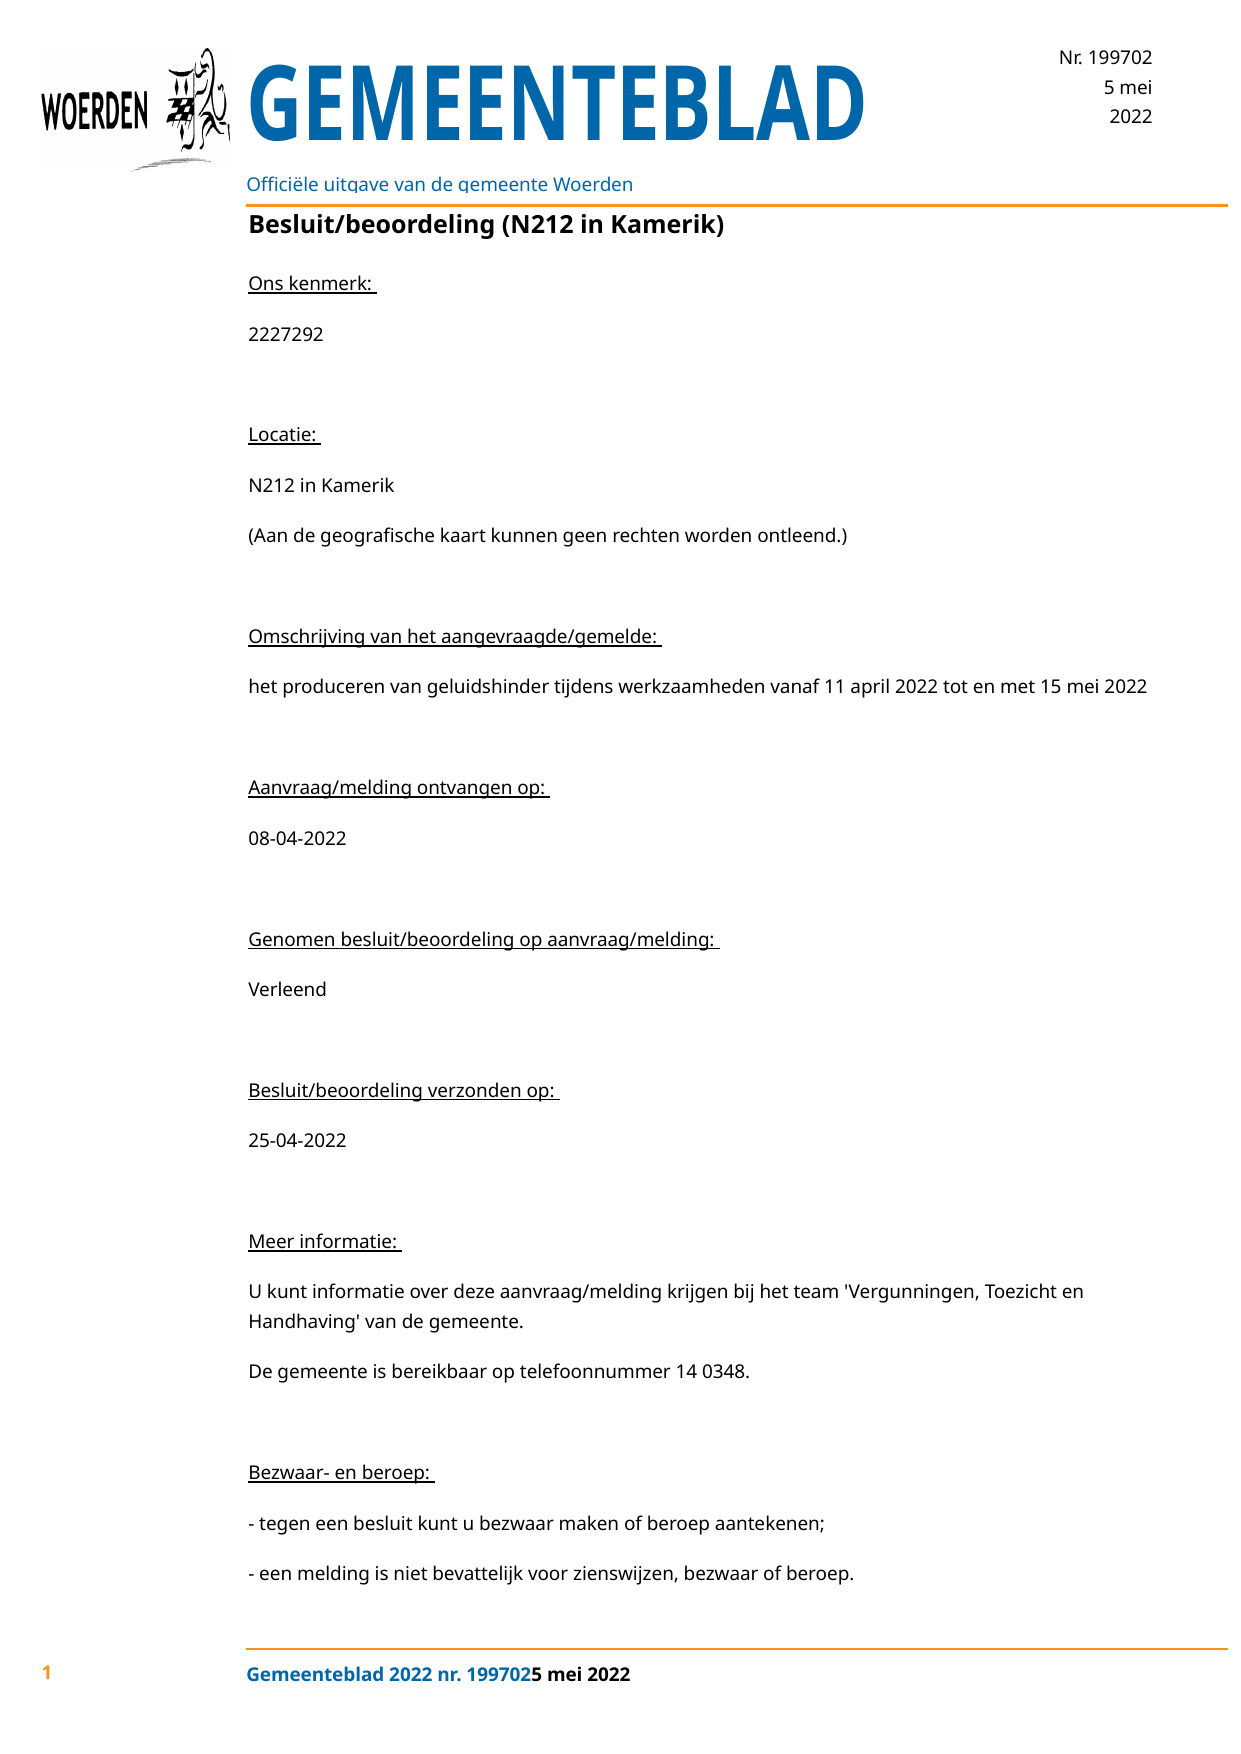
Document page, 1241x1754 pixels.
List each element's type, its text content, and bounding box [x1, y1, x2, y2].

picture [41, 47, 231, 172]
text Verleend [248, 976, 1152, 1002]
text Meer informatie: [248, 1228, 1152, 1254]
text 08-04-2022 [248, 825, 1152, 851]
text (Aan de geografische kaart kunnen geen rechten worden ontleend.) [248, 522, 1152, 548]
text U kunt informatie over deze aanvraag/melding krijgen bij het team 'Vergunningen, Toezicht en Handhaving' van de gemeente. [248, 1279, 1152, 1334]
text Locatie: [248, 422, 1152, 447]
text Ons kenmerk: [248, 270, 1152, 296]
text Bezwaar- en beroep: [248, 1459, 1152, 1485]
text Omschrijving van het aangevraagde/gemelde: [248, 623, 1152, 649]
text 25-04-2022 [248, 1127, 1152, 1153]
text het produceren van geluidshinder tijdens werkzaamheden vanaf 11 april 2022 tot en met 15 mei 2022 [248, 674, 1152, 699]
text - tegen een besluit kunt u bezwaar maken of beroep aantekenen; [248, 1510, 1152, 1536]
text Aanvraag/melding ontvangen op: [248, 774, 1152, 800]
text Besluit/beoordeling verzonden op: [248, 1077, 1152, 1103]
text - een melding is niet bevattelijk voor zienswijzen, bezwaar of beroep. [248, 1560, 1152, 1586]
text 2227292 [248, 321, 1152, 346]
text Genomen besluit/beoordeling op aanvraag/melding: [248, 926, 1152, 951]
text Besluit/beoordeling (N212 in Kamerik) [248, 207, 1152, 241]
text N212 in Kamerik [248, 472, 1152, 498]
text De gemeente is bereikbaar op telefoonnummer 14 0348. [248, 1359, 1152, 1384]
